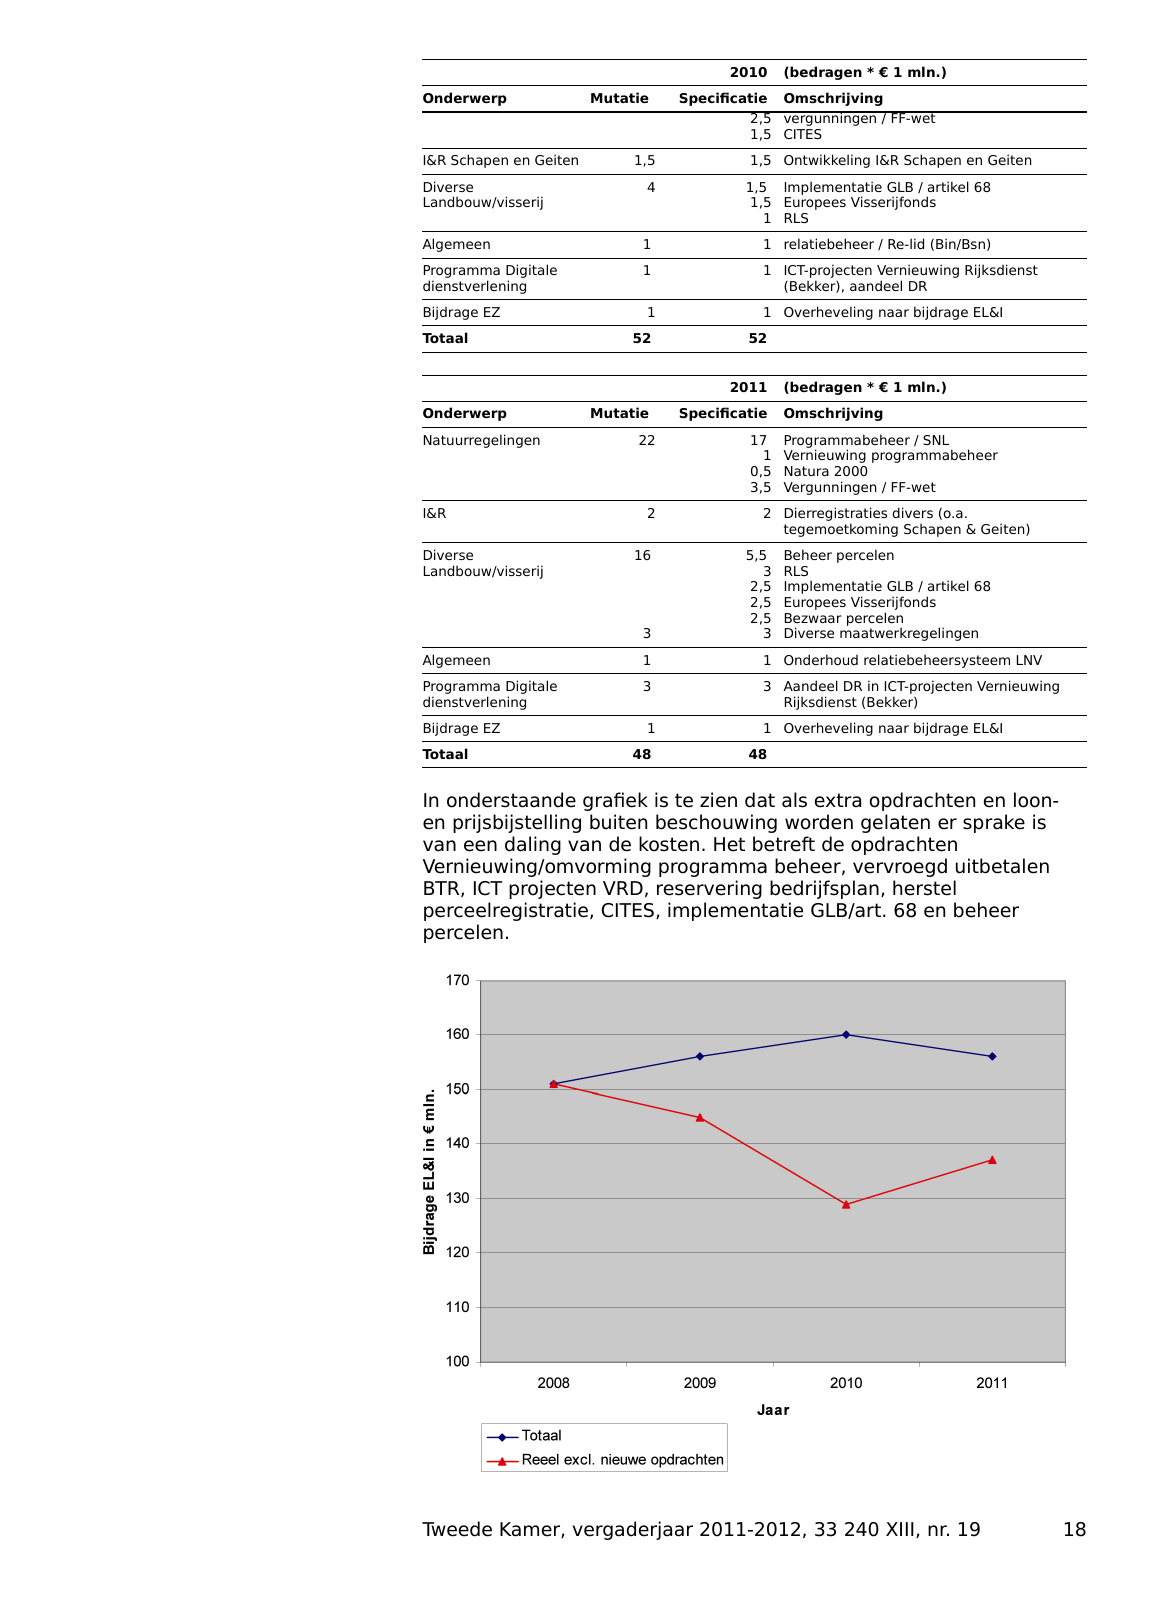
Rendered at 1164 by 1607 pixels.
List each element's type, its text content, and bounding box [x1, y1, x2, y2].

table_cell 1 [661, 448, 777, 464]
table_cell Diverse maatwerkregelingen [777, 626, 1087, 647]
table_cell Aandeel DR in ICT-projecten Vernieuwing Rijksdienst (Bekker) [777, 674, 1087, 715]
table_cell [777, 326, 1087, 352]
table_cell 52 [661, 326, 777, 352]
table_cell 1 [661, 300, 777, 325]
table_cell Vernieuwing programmabeheer [777, 448, 1087, 464]
table_cell vergunningen / FF-wet [777, 113, 1087, 127]
table_cell Overheveling naar bijdrage EL&I [777, 716, 1087, 741]
table_cell [584, 464, 661, 480]
table_cell Diverse [422, 543, 584, 563]
table_cell I&R [422, 501, 584, 542]
table_cell Specificatie [661, 86, 777, 111]
table_cell Programma Digitale dienstverlening [422, 259, 584, 299]
table_cell [422, 464, 584, 480]
table_cell Programma Digitale dienstverlening [422, 674, 584, 715]
table_cell Onderwerp [422, 402, 584, 427]
table_cell 48 [584, 742, 661, 767]
table_cell Bijdrage EZ [422, 716, 584, 741]
table_cell relatiebeheer / Re-lid (Bin/Bsn) [777, 232, 1087, 257]
table_cell [422, 626, 584, 647]
table_cell Specificatie [661, 402, 777, 427]
table_cell 0,5 [661, 464, 777, 480]
table_cell [584, 127, 661, 147]
table_cell [584, 113, 661, 127]
table_cell 2 [584, 501, 661, 542]
table_cell Onderhoud relatiebeheersysteem LNV [777, 648, 1087, 673]
table_cell 52 [584, 326, 661, 352]
table_header (bedragen * € 1 mln.) [777, 376, 1087, 401]
table_cell Omschrijving [777, 86, 1087, 111]
table_cell 1,5 [661, 149, 777, 174]
table_cell [584, 211, 661, 231]
table_cell 48 [661, 742, 777, 767]
table_cell 2,5 [661, 113, 777, 127]
table_cell 3 [661, 564, 777, 579]
table_cell Natuurregelingen [422, 428, 584, 448]
table_cell Omschrijving [777, 402, 1087, 427]
table_cell 3 [584, 674, 661, 715]
table_cell 3 [584, 626, 661, 647]
table_cell 1 [661, 211, 777, 231]
table_cell Onderwerp [422, 86, 584, 111]
table_cell Landbouw/visserij [422, 564, 584, 579]
table_cell Implementatie GLB / artikel 68 [777, 175, 1087, 195]
picture [422, 966, 1067, 1475]
table_cell Implementatie GLB / artikel 68 [777, 579, 1087, 595]
table_cell Ontwikkeling I&R Schapen en Geiten [777, 149, 1087, 174]
table_cell Europees Visserijfonds [777, 595, 1087, 611]
table_cell Algemeen [422, 648, 584, 673]
table_header [584, 376, 661, 401]
table_cell Landbouw/visserij [422, 195, 584, 211]
table_cell [422, 113, 584, 127]
table_header [584, 60, 661, 85]
table_cell 4 [584, 175, 661, 195]
table_cell [584, 564, 661, 579]
table_header (bedragen * € 1 mln.) [777, 60, 1087, 85]
table_cell RLS [777, 564, 1087, 579]
table_cell 1,5 [661, 175, 777, 195]
table_cell 1 [584, 232, 661, 257]
table_cell [584, 611, 661, 626]
table_cell I&R Schapen en Geiten [422, 149, 584, 174]
table_cell 1 [661, 648, 777, 673]
table_cell [777, 742, 1087, 767]
table_cell 1 [661, 716, 777, 741]
text In onderstaande grafiek is te zien dat als extra opdrachten en loon- en prijsbijstelling buiten beschouwing worden gelaten er sprake is van een daling van de kosten. Het betreft de opdrachten Vernieuwing/omvorming programma beheer, vervroegd uitbetalen BTR, ICT projecten VRD, reservering bedrijfsplan, herstel perceelregistratie, CITES, implementatie GLB/art. 68 en beheer percelen. [422, 790, 1087, 944]
table_cell 1,5 [661, 127, 777, 147]
table_cell Overheveling naar bijdrage EL&I [777, 300, 1087, 325]
table_cell Beheer percelen [777, 543, 1087, 563]
table_cell CITES [777, 127, 1087, 147]
table_cell [422, 127, 584, 147]
table_cell [422, 595, 584, 611]
table_header [422, 376, 584, 401]
table_cell Bijdrage EZ [422, 300, 584, 325]
table_cell 3 [661, 674, 777, 715]
table_cell RLS [777, 211, 1087, 231]
table_cell 5,5 [661, 543, 777, 563]
table_cell 3 [661, 626, 777, 647]
table_cell 1 [584, 259, 661, 299]
table_cell [422, 611, 584, 626]
table_cell Europees Visserijfonds [777, 195, 1087, 211]
table_cell 17 [661, 428, 777, 448]
table_cell 3,5 [661, 480, 777, 500]
table_cell 16 [584, 543, 661, 563]
table_cell ICT-projecten Vernieuwing Rijksdienst (Bekker), aandeel DR [777, 259, 1087, 299]
table_cell [584, 448, 661, 464]
table_cell 2,5 [661, 595, 777, 611]
table_cell Bezwaar percelen [777, 611, 1087, 626]
table_cell 1 [661, 232, 777, 257]
table_cell [584, 195, 661, 211]
table_cell 1 [584, 716, 661, 741]
table_cell 2,5 [661, 611, 777, 626]
table_cell 2,5 [661, 579, 777, 595]
table_cell [422, 211, 584, 231]
table_cell Dierregistraties divers (o.a. tegemoetkoming Schapen & Geiten) [777, 501, 1087, 542]
table_cell [422, 480, 584, 500]
table_cell Mutatie [584, 86, 661, 111]
table_cell 1 [584, 648, 661, 673]
table_cell [422, 448, 584, 464]
table_cell Totaal [422, 742, 584, 767]
table_header 2010 [661, 60, 777, 85]
table_cell 1 [584, 300, 661, 325]
table_cell [584, 579, 661, 595]
table_cell Mutatie [584, 402, 661, 427]
table_cell 22 [584, 428, 661, 448]
table_cell Vergunningen / FF-wet [777, 480, 1087, 500]
table_cell Natura 2000 [777, 464, 1087, 480]
table_cell [422, 579, 584, 595]
table_cell 1 [661, 259, 777, 299]
table_cell Algemeen [422, 232, 584, 257]
table_cell 1,5 [661, 195, 777, 211]
table_cell 2 [661, 501, 777, 542]
table_header 2011 [661, 376, 777, 401]
table_cell [584, 480, 661, 500]
table_cell Programmabeheer / SNL [777, 428, 1087, 448]
table_cell 1,5 [584, 149, 661, 174]
table_cell Totaal [422, 326, 584, 352]
table_cell Diverse [422, 175, 584, 195]
table_header [422, 60, 584, 85]
table_cell [584, 595, 661, 611]
